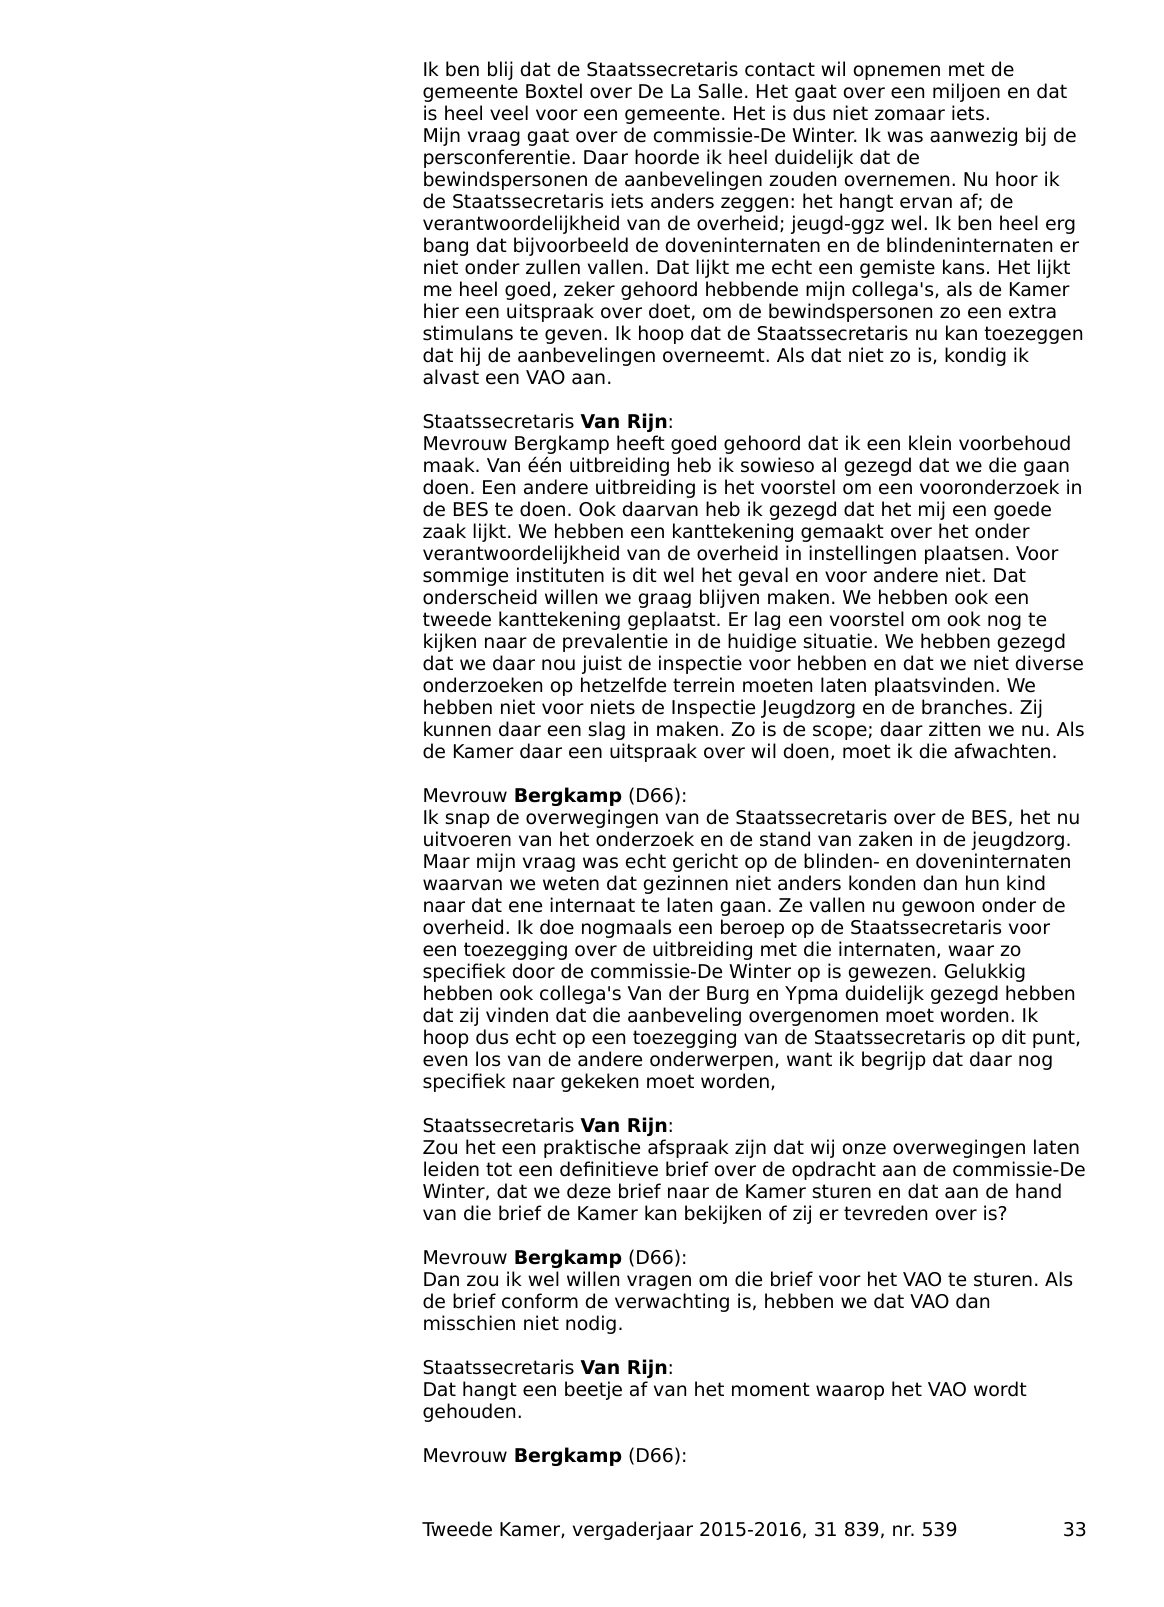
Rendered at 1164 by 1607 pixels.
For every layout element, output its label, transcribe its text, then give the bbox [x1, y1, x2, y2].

text Staatssecretaris Van Rijn: [422, 411, 1087, 433]
text Mevrouw Bergkamp (D66): [422, 1247, 1087, 1269]
text Staatssecretaris Van Rijn: [422, 1115, 1087, 1137]
text Mevrouw Bergkamp (D66): [422, 785, 1087, 807]
text Ik snap de overwegingen van de Staatssecretaris over de BES, het nu uitvoeren van het onderzoek en de stand van zaken in de jeugdzorg. Maar mijn vraag was echt gericht op de blinden- en doveninternaten waarvan we weten dat gezinnen niet anders konden dan hun kind naar dat ene internaat te laten gaan. Ze vallen nu gewoon onder de overheid. Ik doe nogmaals een beroep op de Staatssecretaris voor een toezegging over de uitbreiding met die internaten, waar zo specifiek door de commissie-De Winter op is gewezen. Gelukkig hebben ook collega's Van der Burg en Ypma duidelijk gezegd hebben dat zij vinden dat die aanbeveling overgenomen moet worden. Ik hoop dus echt op een toezegging van de Staatssecretaris op dit punt, even los van de andere onderwerpen, want ik begrijp dat daar nog specifiek naar gekeken moet worden, [422, 807, 1087, 1092]
text Mevrouw Bergkamp heeft goed gehoord dat ik een klein voorbehoud maak. Van één uitbreiding heb ik sowieso al gezegd dat we die gaan doen. Een andere uitbreiding is het voorstel om een vooronderzoek in de BES te doen. Ook daarvan heb ik gezegd dat het mij een goede zaak lijkt. We hebben een kanttekening gemaakt over het onder verantwoordelijkheid van de overheid in instellingen plaatsen. Voor sommige instituten is dit wel het geval en voor andere niet. Dat onderscheid willen we graag blijven maken. We hebben ook een tweede kanttekening geplaatst. Er lag een voorstel om ook nog te kijken naar de prevalentie in de huidige situatie. We hebben gezegd dat we daar nou juist de inspectie voor hebben en dat we niet diverse onderzoeken op hetzelfde terrein moeten laten plaatsvinden. We hebben niet voor niets de Inspectie Jeugdzorg en de branches. Zij kunnen daar een slag in maken. Zo is de scope; daar zitten we nu. Als de Kamer daar een uitspraak over wil doen, moet ik die afwachten. [422, 433, 1087, 763]
text Dan zou ik wel willen vragen om die brief voor het VAO te sturen. Als de brief conform de verwachting is, hebben we dat VAO dan misschien niet nodig. [422, 1269, 1087, 1335]
text Zou het een praktische afspraak zijn dat wij onze overwegingen laten leiden tot een definitieve brief over de opdracht aan de commissie-De Winter, dat we deze brief naar de Kamer sturen en dat aan de hand van die brief de Kamer kan bekijken of zij er tevreden over is? [422, 1137, 1087, 1224]
text Staatssecretaris Van Rijn: [422, 1357, 1087, 1379]
text Ik ben blij dat de Staatssecretaris contact wil opnemen met de gemeente Boxtel over De La Salle. Het gaat over een miljoen en dat is heel veel voor een gemeente. Het is dus niet zomaar iets. [422, 59, 1087, 125]
text Mevrouw Bergkamp (D66): [422, 1445, 1087, 1467]
text Mijn vraag gaat over de commissie-De Winter. Ik was aanwezig bij de persconferentie. Daar hoorde ik heel duidelijk dat de bewindspersonen de aanbevelingen zouden overnemen. Nu hoor ik de Staatssecretaris iets anders zeggen: het hangt ervan af; de verantwoordelijkheid van de overheid; jeugd-ggz wel. Ik ben heel erg bang dat bijvoorbeeld de doveninternaten en de blindeninternaten er niet onder zullen vallen. Dat lijkt me echt een gemiste kans. Het lijkt me heel goed, zeker gehoord hebbende mijn collega's, als de Kamer hier een uitspraak over doet, om de bewindspersonen zo een extra stimulans te geven. Ik hoop dat de Staatssecretaris nu kan toezeggen dat hij de aanbevelingen overneemt. Als dat niet zo is, kondig ik alvast een VAO aan. [422, 125, 1087, 389]
text Dat hangt een beetje af van het moment waarop het VAO wordt gehouden. [422, 1379, 1087, 1423]
